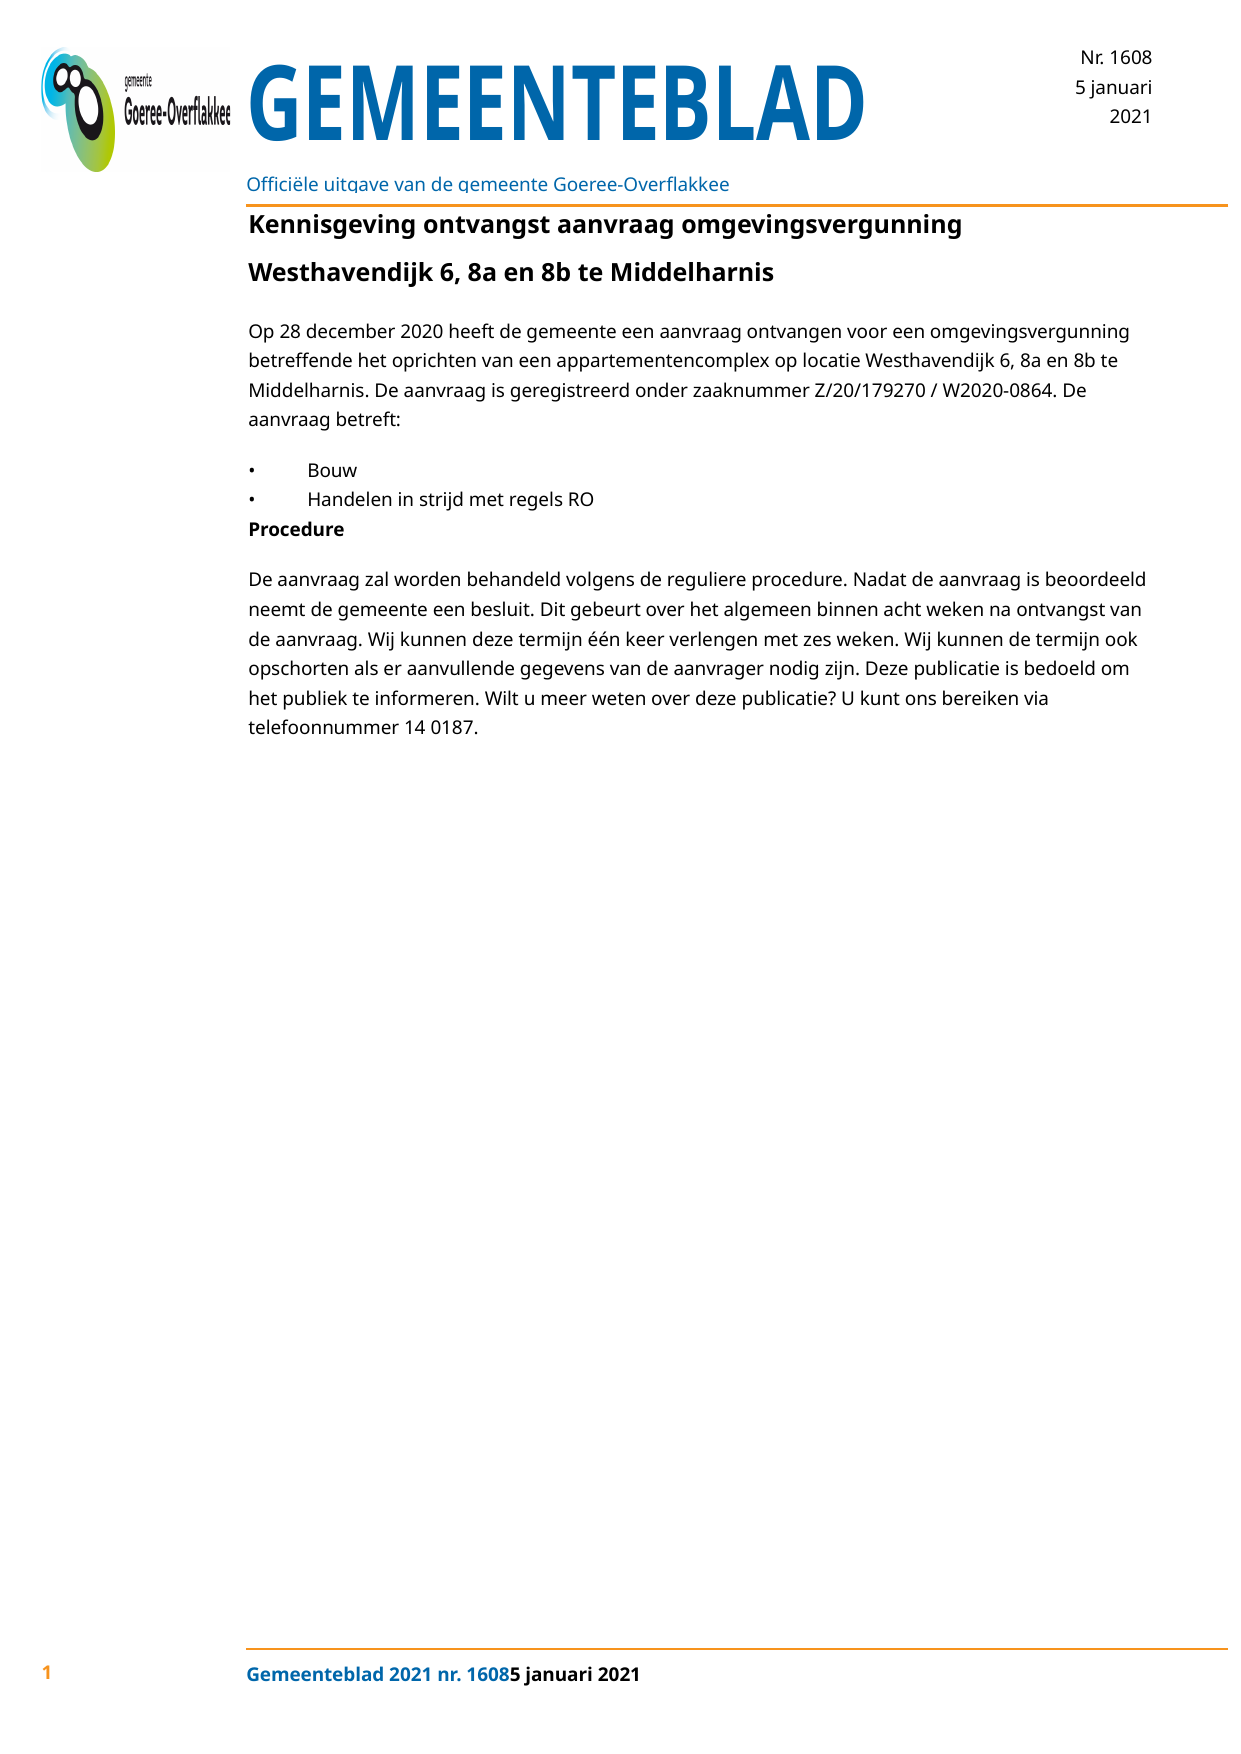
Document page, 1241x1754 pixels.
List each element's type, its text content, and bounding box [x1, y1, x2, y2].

list Handelen in strijd met regels RO [248, 487, 1152, 512]
list Bouw [248, 457, 1152, 483]
text De aanvraag zal worden behandeld volgens de reguliere procedure. Nadat de aanvraag is beoordeeld neemt de gemeente een besluit. Dit gebeurt over het algemeen binnen acht weken na ontvangst van de aanvraag. Wij kunnen deze termijn één keer verlengen met zes weken. Wij kunnen de termijn ook opschorten als er aanvullende gegevens van de aanvrager nodig zijn. Deze publicatie is bedoeld om het publiek te informeren. Wilt u meer weten over deze publicatie? U kunt ons bereiken via telefoonnummer 14 0187. [248, 567, 1152, 740]
text Kennisgeving ontvangst aanvraag omgevingsvergunning Westhavendijk 6, 8a en 8b te Middelharnis [248, 207, 1152, 288]
text Op 28 december 2020 heeft de gemeente een aanvraag ontvangen voor een omgevingsvergunning betreffende het oprichten van een appartementencomplex op locatie Westhavendijk 6, 8a en 8b te Middelharnis. De aanvraag is geregistreerd onder zaaknummer Z/20/179270 / W2020-0864. De aanvraag betreft: [248, 318, 1152, 432]
picture [41, 47, 231, 172]
text Procedure [248, 516, 1152, 542]
